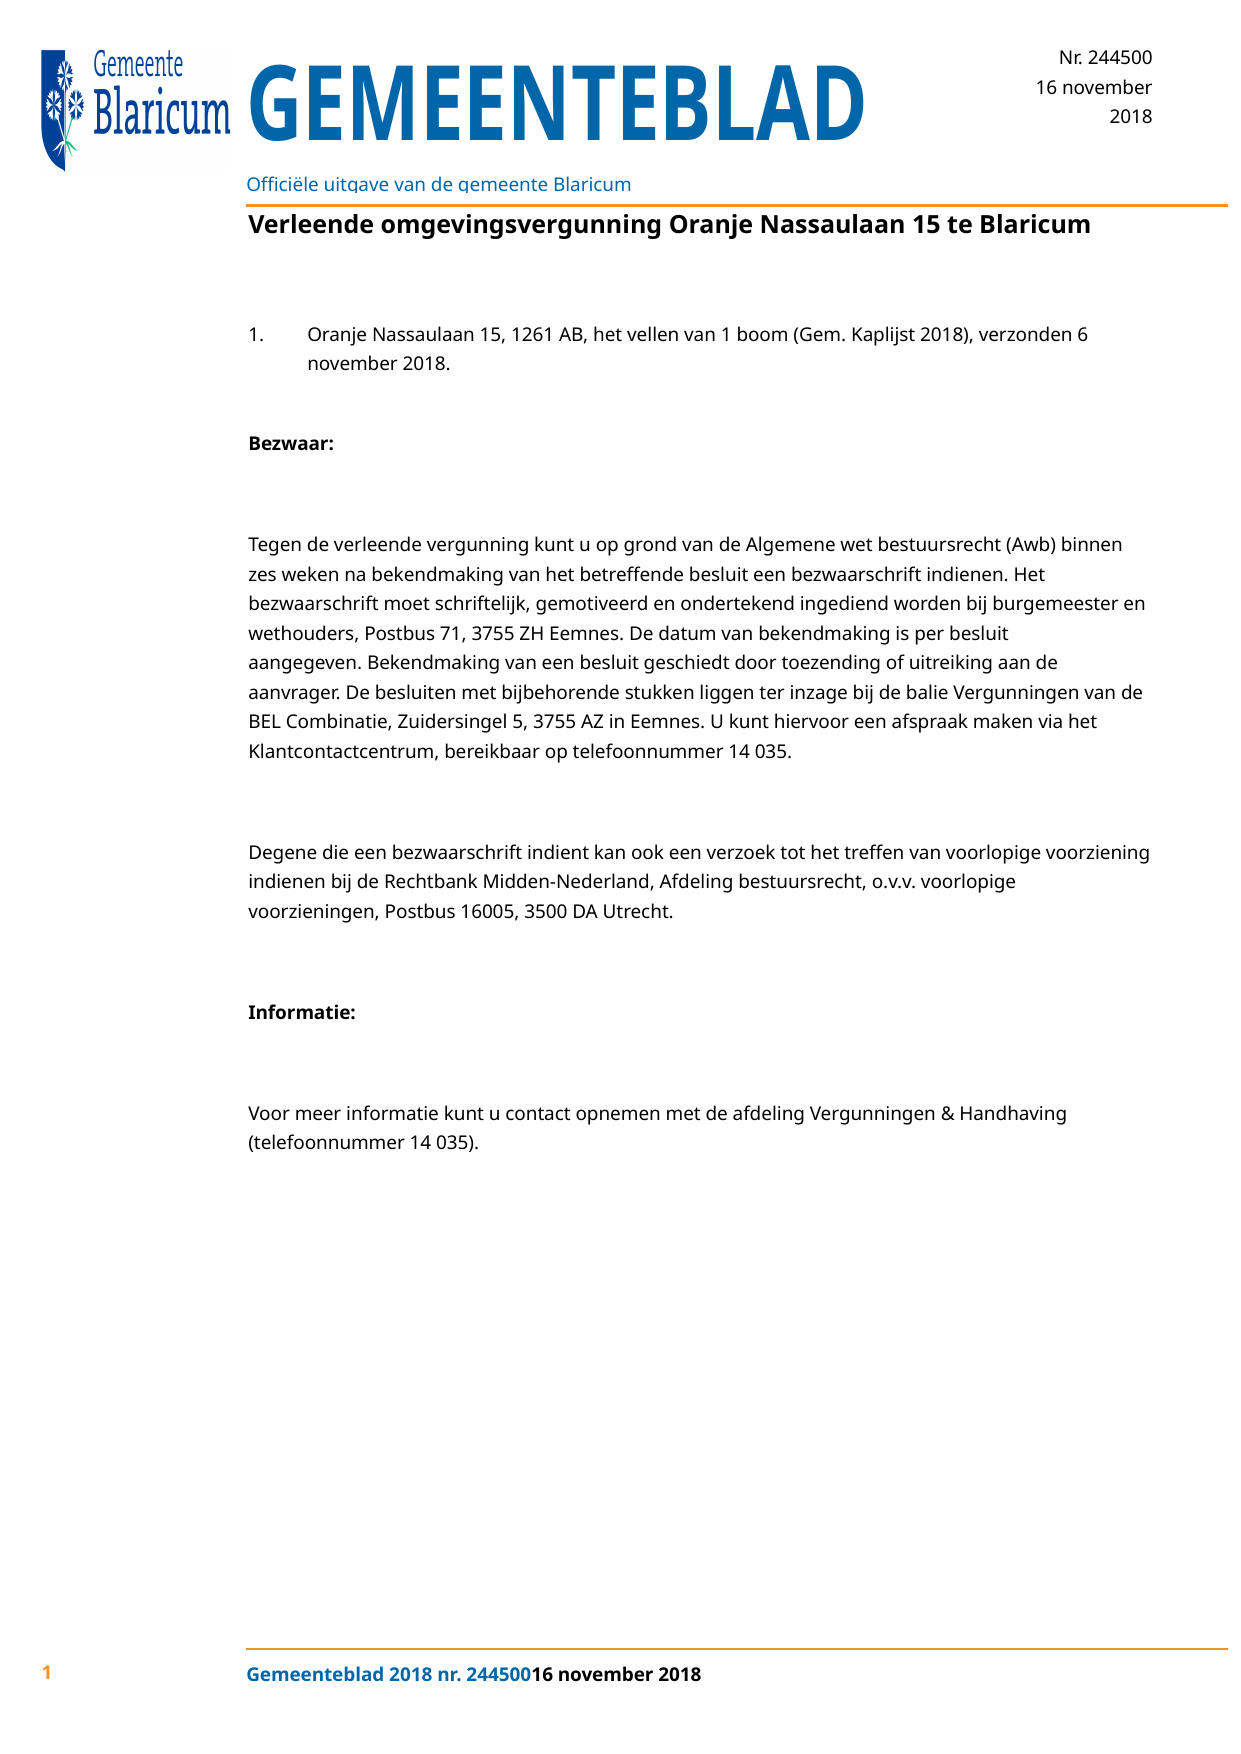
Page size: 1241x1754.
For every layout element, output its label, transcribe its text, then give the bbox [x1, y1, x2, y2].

text Bezwaar: [248, 430, 1152, 456]
text Voor meer informatie kunt u contact opnemen met de afdeling Vergunningen & Handhaving (telefoonnummer 14 035). [248, 1100, 1152, 1155]
text Tegen de verleende vergunning kunt u op grond van de Algemene wet bestuursrecht (Awb) binnen zes weken na bekendmaking van het betreffende besluit een bezwaarschrift indienen. Het bezwaarschrift moet schriftelijk, gemotiveerd en ondertekend ingediend worden bij burgemeester en wethouders, Postbus 71, 3755 ZH Eemnes. De datum van bekendmaking is per besluit aangegeven. Bekendmaking van een besluit geschiedt door toezending of uitreiking aan de aanvrager. De besluiten met bijbehorende stukken liggen ter inzage bij de balie Vergunningen van de BEL Combinatie, Zuidersingel 5, 3755 AZ in Eemnes. U kunt hiervoor een afspraak maken via het Klantcontactcentrum, bereikbaar op telefoonnummer 14 035. [248, 531, 1152, 764]
text Informatie: [248, 999, 1152, 1025]
list Oranje Nassaulaan 15, 1261 AB, het vellen van 1 boom (Gem. Kaplijst 2018), verzonden 6 november 2018. [248, 321, 1152, 376]
text Degene die een bezwaarschrift indient kan ook een verzoek tot het treffen van voorlopige voorziening indienen bij de Rechtbank Midden-Nederland, Afdeling bestuursrecht, o.v.v. voorlopige voorzieningen, Postbus 16005, 3500 DA Utrecht. [248, 839, 1152, 924]
text Verleende omgevingsvergunning Oranje Nassaulaan 15 te Blaricum [248, 207, 1152, 241]
picture [41, 47, 231, 172]
